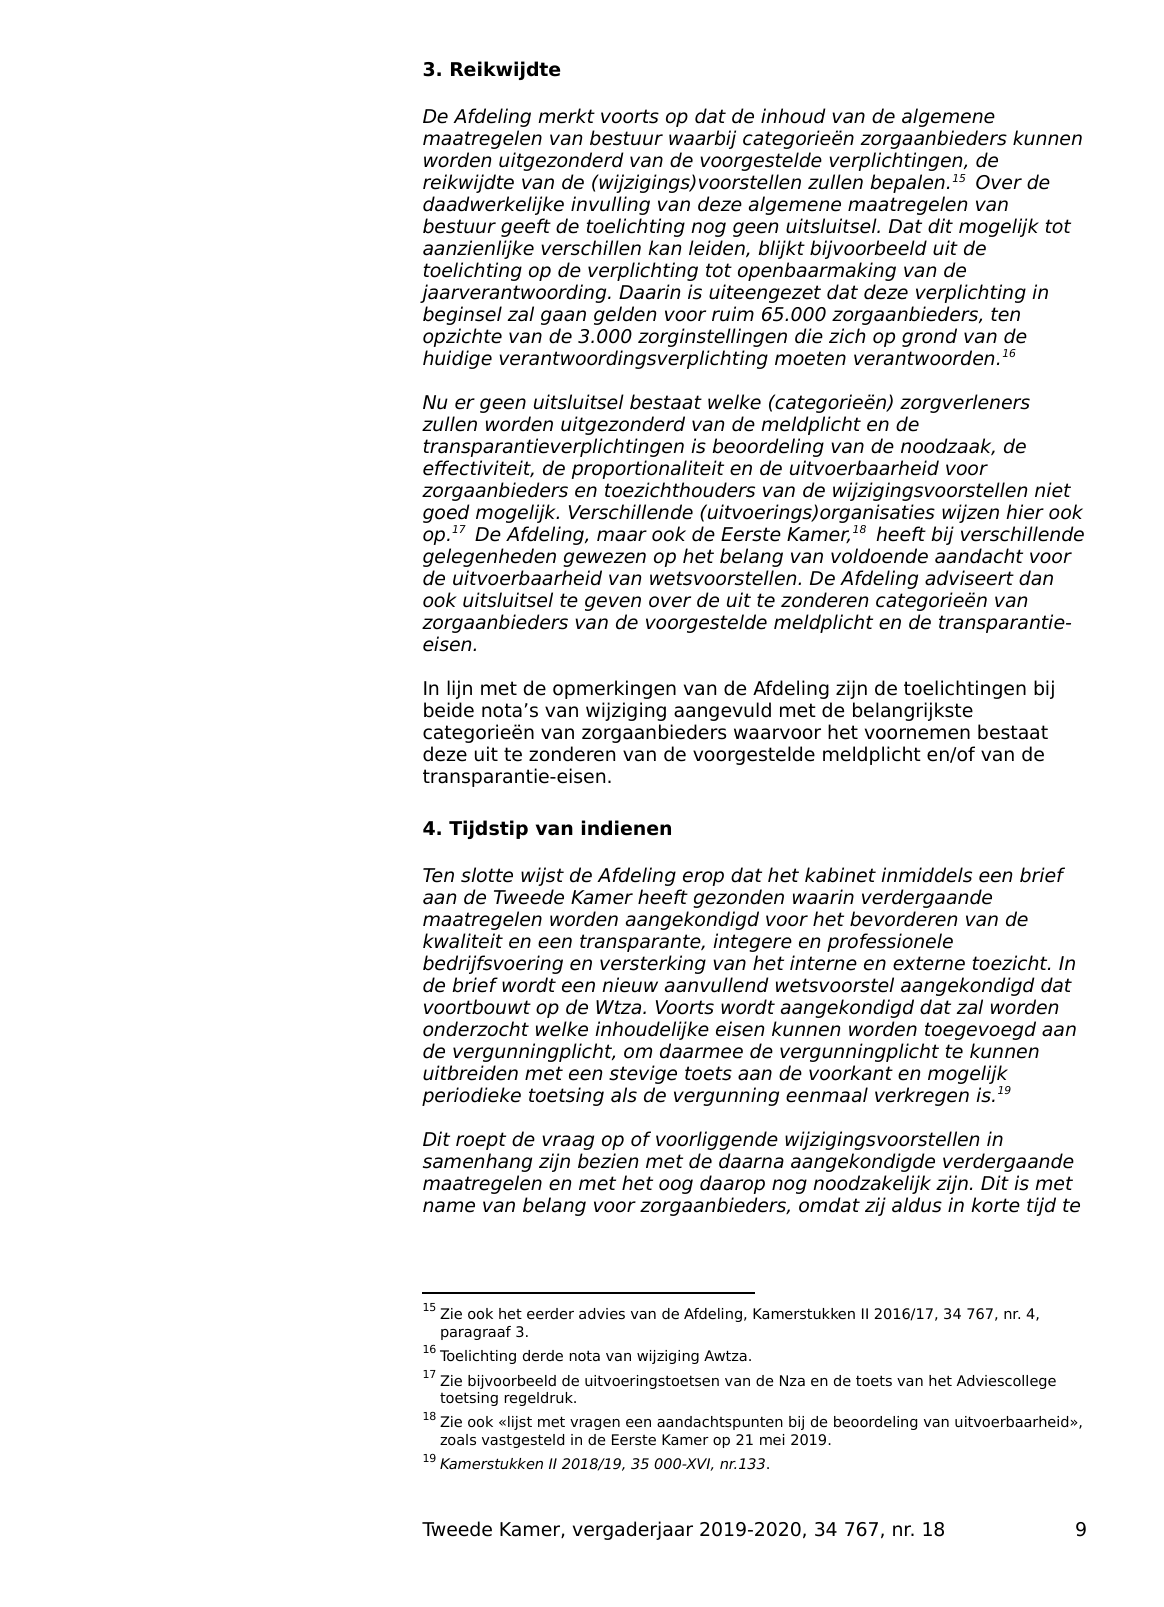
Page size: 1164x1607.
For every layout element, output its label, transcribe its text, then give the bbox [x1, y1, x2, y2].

text Zie ook het eerder advies van de Afdeling, Kamerstukken II 2016/17, 34 767, nr. 4, paragraaf 3. [422, 1302, 1087, 1341]
text Kamerstukken II 2018/19, 35 000-XVI, nr.133. [422, 1452, 1087, 1474]
text Ten slotte wijst de Afdeling erop dat het kabinet inmiddels een brief aan de Tweede Kamer heeft gezonden waarin verdergaande maatregelen worden aangekondigd voor het bevorderen van de kwaliteit en een transparante, integere en professionele bedrijfsvoering en versterking van het interne en externe toezicht. In de brief wordt een nieuw aanvullend wetsvoorstel aangekondigd dat voortbouwt op de Wtza. Voorts wordt aangekondigd dat zal worden onderzocht welke inhoudelijke eisen kunnen worden toegevoegd aan de vergunningplicht, om daarmee de vergunningplicht te kunnen uitbreiden met een stevige toets aan de voorkant en mogelijk periodieke toetsing als de vergunning eenmaal verkregen is. [422, 865, 1087, 1107]
text Zie bijvoorbeeld de uitvoeringstoetsen van de Nza en de toets van het Adviescollege toetsing regeldruk. [422, 1368, 1087, 1407]
text In lijn met de opmerkingen van de Afdeling zijn de toelichtingen bij beide nota’s van wijziging aangevuld met de belangrijkste categorieën van zorgaanbieders waarvoor het voornemen bestaat deze uit te zonderen van de voorgestelde meldplicht en/of van de transparantie-eisen. [422, 678, 1087, 788]
text Zie ook «lijst met vragen een aandachtspunten bij de beoordeling van uitvoerbaarheid», zoals vastgesteld in de Eerste Kamer op 21 mei 2019. [422, 1410, 1087, 1449]
text De Afdeling merkt voorts op dat de inhoud van de algemene maatregelen van bestuur waarbij categorieën zorgaanbieders kunnen worden uitgezonderd van de voorgestelde verplichtingen, de reikwijdte van de (wijzigings)voorstellen zullen bepalen. Over de daadwerkelijke invulling van deze algemene maatregelen van bestuur geeft de toelichting nog geen uitsluitsel. Dat dit mogelijk tot aanzienlijke verschillen kan leiden, blijkt bijvoorbeeld uit de toelichting op de verplichting tot openbaarmaking van de jaarverantwoording. Daarin is uiteengezet dat deze verplichting in beginsel zal gaan gelden voor ruim 65.000 zorgaanbieders, ten opzichte van de 3.000 zorginstellingen die zich op grond van de huidige verantwoordingsverplichting moeten verantwoorden. [422, 106, 1087, 370]
text Dit roept de vraag op of voorliggende wijzigingsvoorstellen in samenhang zijn bezien met de daarna aangekondigde verdergaande maatregelen en met het oog daarop nog noodzakelijk zijn. Dit is met name van belang voor zorgaanbieders, omdat zij aldus in korte tijd te [422, 1129, 1087, 1217]
subtitle 3. Reikwijdte [422, 59, 1087, 81]
text Toelichting derde nota van wijziging Awtza. [422, 1343, 1087, 1366]
text Nu er geen uitsluitsel bestaat welke (categorieën) zorgverleners zullen worden uitgezonderd van de meldplicht en de transparantieverplichtingen is beoordeling van de noodzaak, de effectiviteit, de proportionaliteit en de uitvoerbaarheid voor zorgaanbieders en toezichthouders van de wijzigingsvoorstellen niet goed mogelijk. Verschillende (uitvoerings)organisaties wijzen hier ook op. De Afdeling, maar ook de Eerste Kamer, heeft bij verschillende gelegenheden gewezen op het belang van voldoende aandacht voor de uitvoerbaarheid van wetsvoorstellen. De Afdeling adviseert dan ook uitsluitsel te geven over de uit te zonderen categorieën van zorgaanbieders van de voorgestelde meldplicht en de transparantie-eisen. [422, 392, 1087, 656]
subtitle 4. Tijdstip van indienen [422, 818, 1087, 840]
